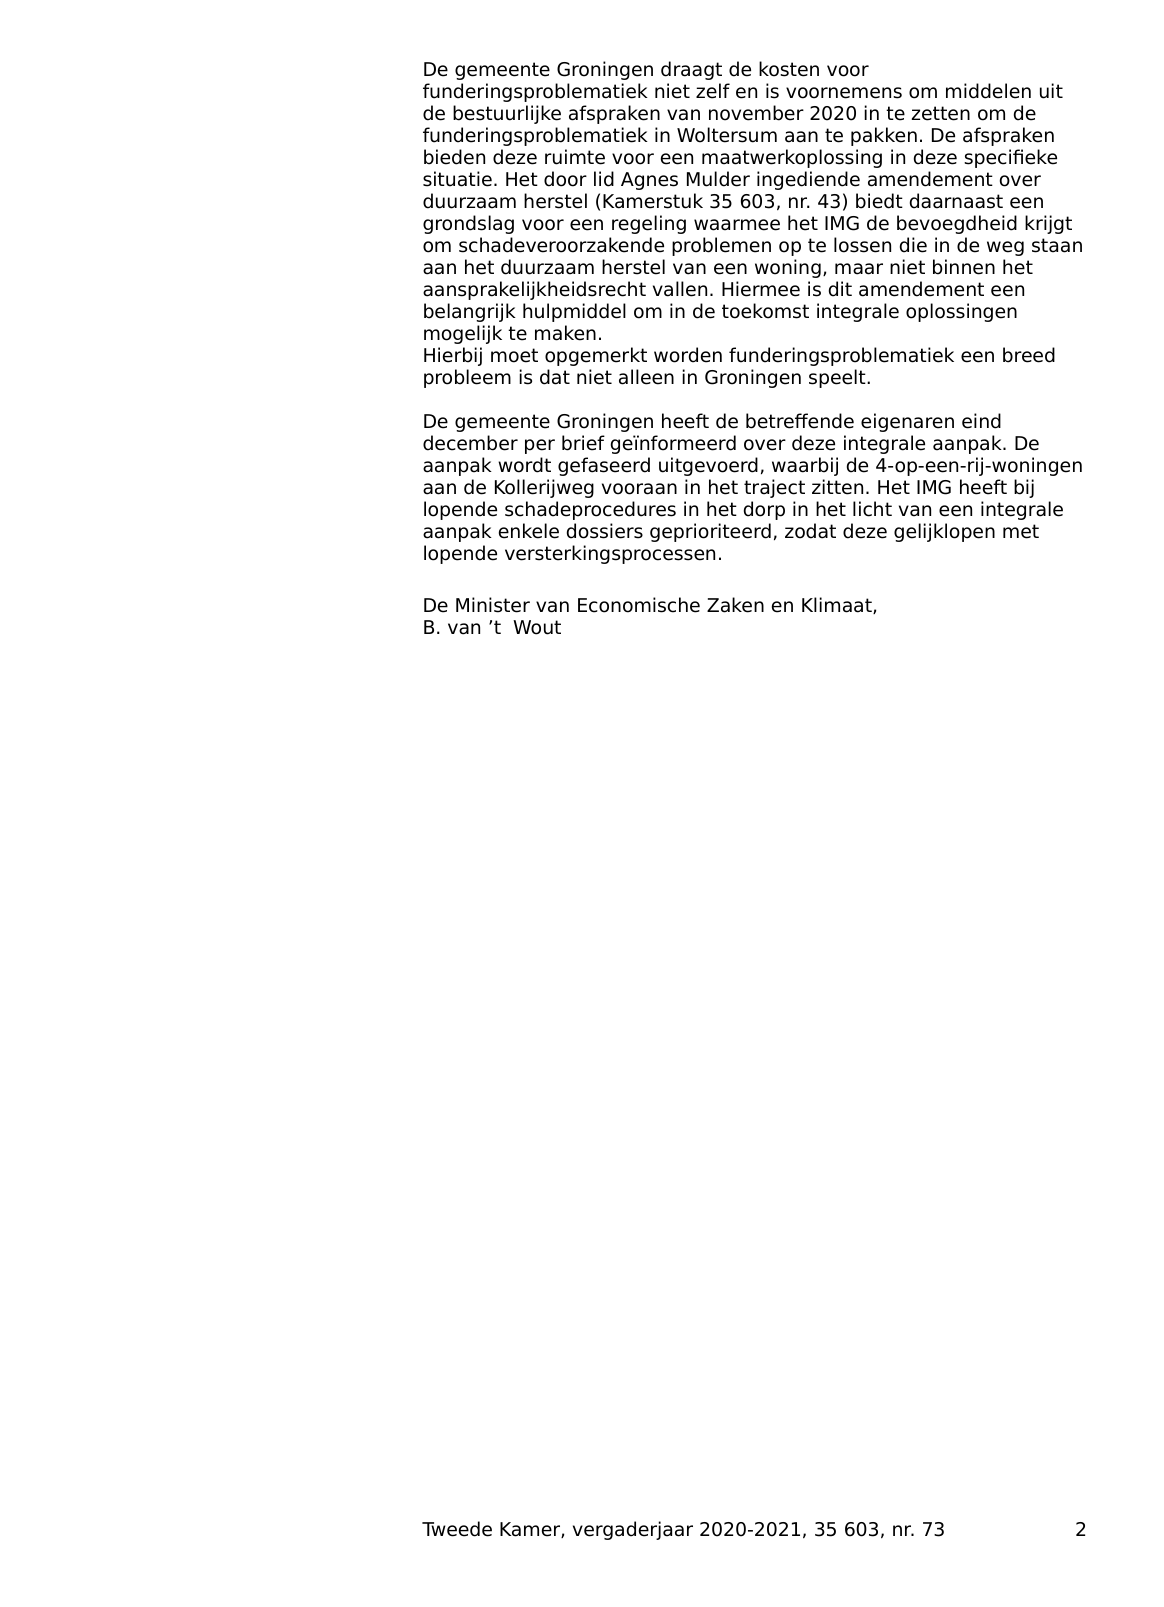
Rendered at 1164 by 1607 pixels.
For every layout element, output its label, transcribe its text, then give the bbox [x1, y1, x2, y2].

text De gemeente Groningen heeft de betreffende eigenaren eind december per brief geïnformeerd over deze integrale aanpak. De aanpak wordt gefaseerd uitgevoerd, waarbij de 4-op-een-rij-woningen aan de Kollerijweg vooraan in het traject zitten. Het IMG heeft bij lopende schadeprocedures in het dorp in het licht van een integrale aanpak enkele dossiers geprioriteerd, zodat deze gelijklopen met lopende versterkingsprocessen. [422, 411, 1087, 565]
text De gemeente Groningen draagt de kosten voor funderingsproblematiek niet zelf en is voornemens om middelen uit de bestuurlijke afspraken van november 2020 in te zetten om de funderingsproblematiek in Woltersum aan te pakken. De afspraken bieden deze ruimte voor een maatwerkoplossing in deze specifieke situatie. Het door lid Agnes Mulder ingediende amendement over duurzaam herstel (Kamerstuk 35 603, nr. 43) biedt daarnaast een grondslag voor een regeling waarmee het IMG de bevoegdheid krijgt om schadeveroorzakende problemen op te lossen die in de weg staan aan het duurzaam herstel van een woning, maar niet binnen het aansprakelijkheidsrecht vallen. Hiermee is dit amendement een belangrijk hulpmiddel om in de toekomst integrale oplossingen mogelijk te maken. [422, 59, 1087, 345]
text Hierbij moet opgemerkt worden funderingsproblematiek een breed probleem is dat niet alleen in Groningen speelt. [422, 345, 1087, 389]
text De Minister van Economische Zaken en Klimaat, B. van ’t Wout [422, 595, 1087, 639]
